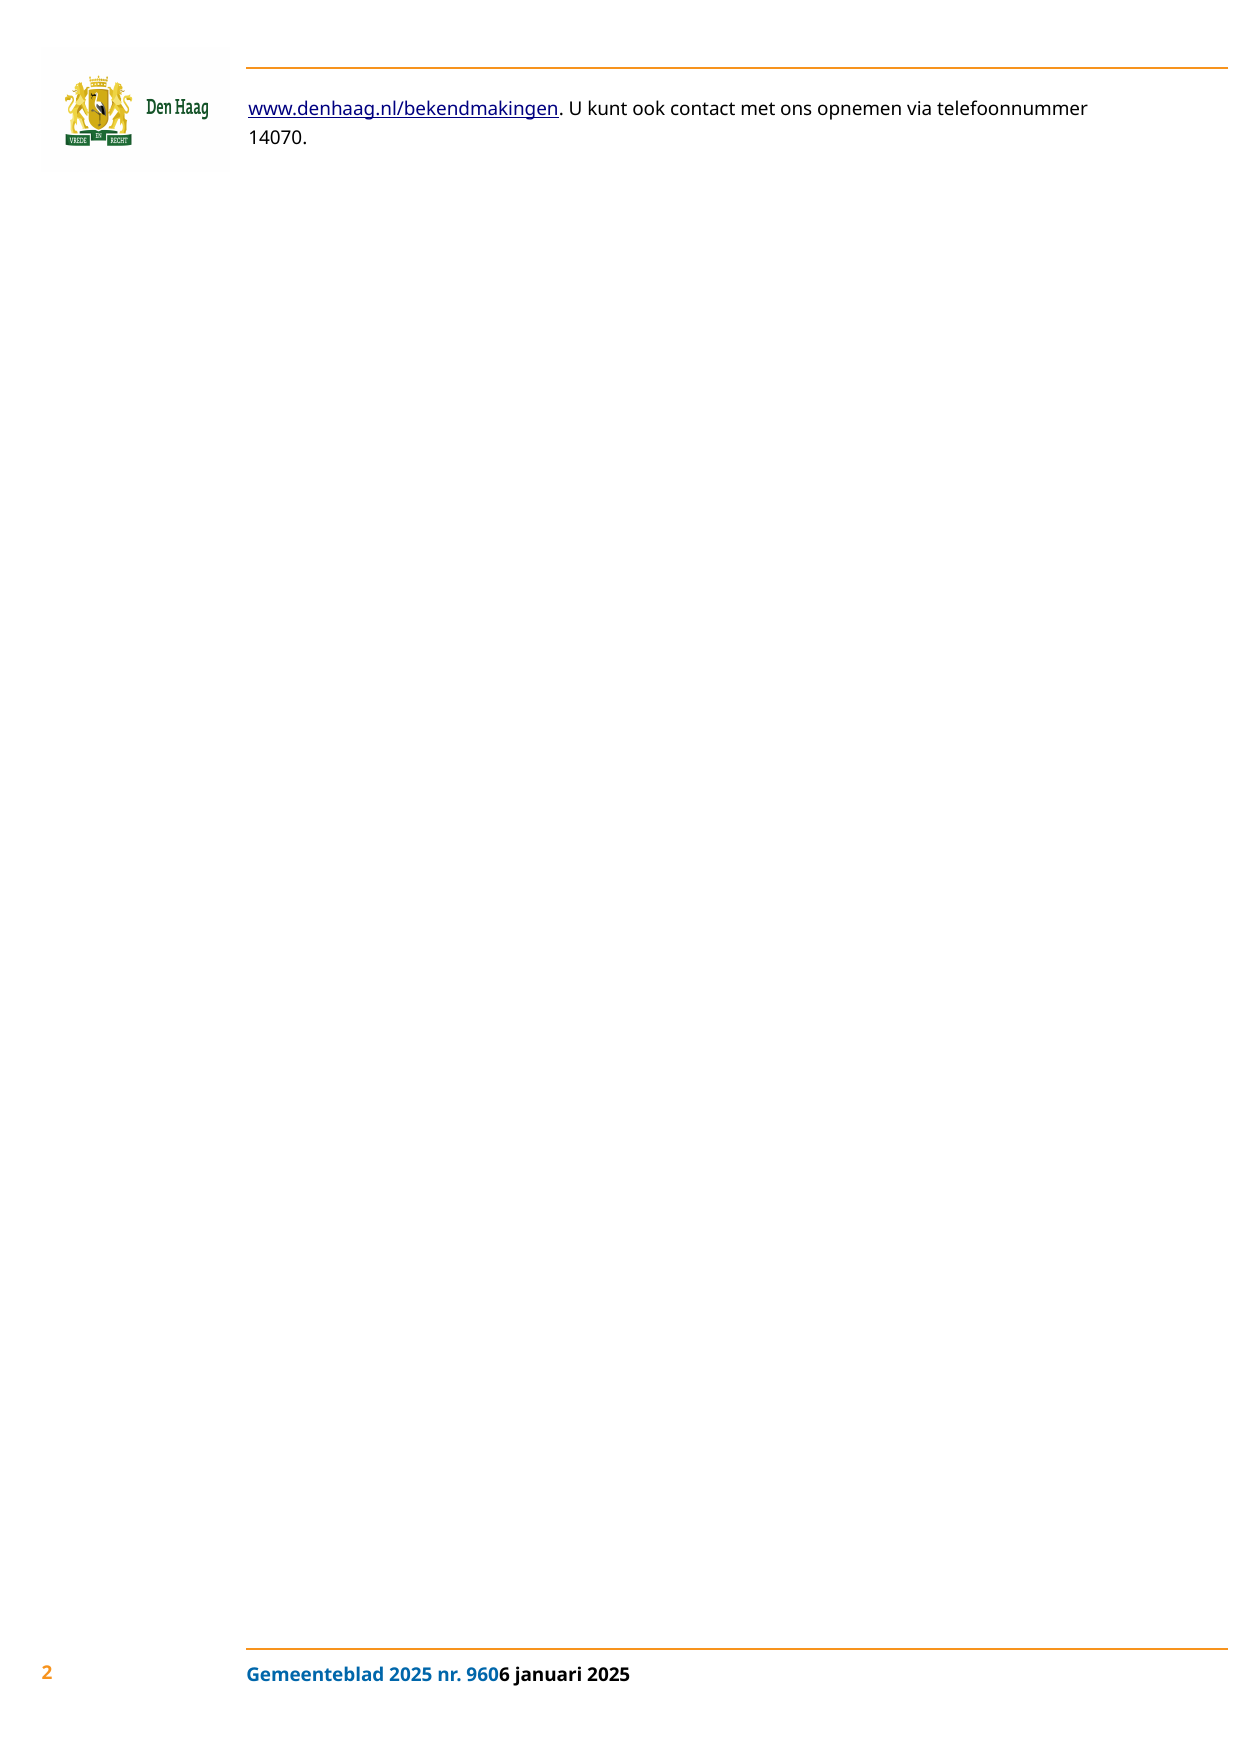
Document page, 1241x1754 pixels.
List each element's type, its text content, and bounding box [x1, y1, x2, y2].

picture [41, 47, 231, 172]
text www.denhaag.nl/bekendmakingen. U kunt ook contact met ons opnemen via telefoonnummer 14070. [248, 95, 1152, 150]
